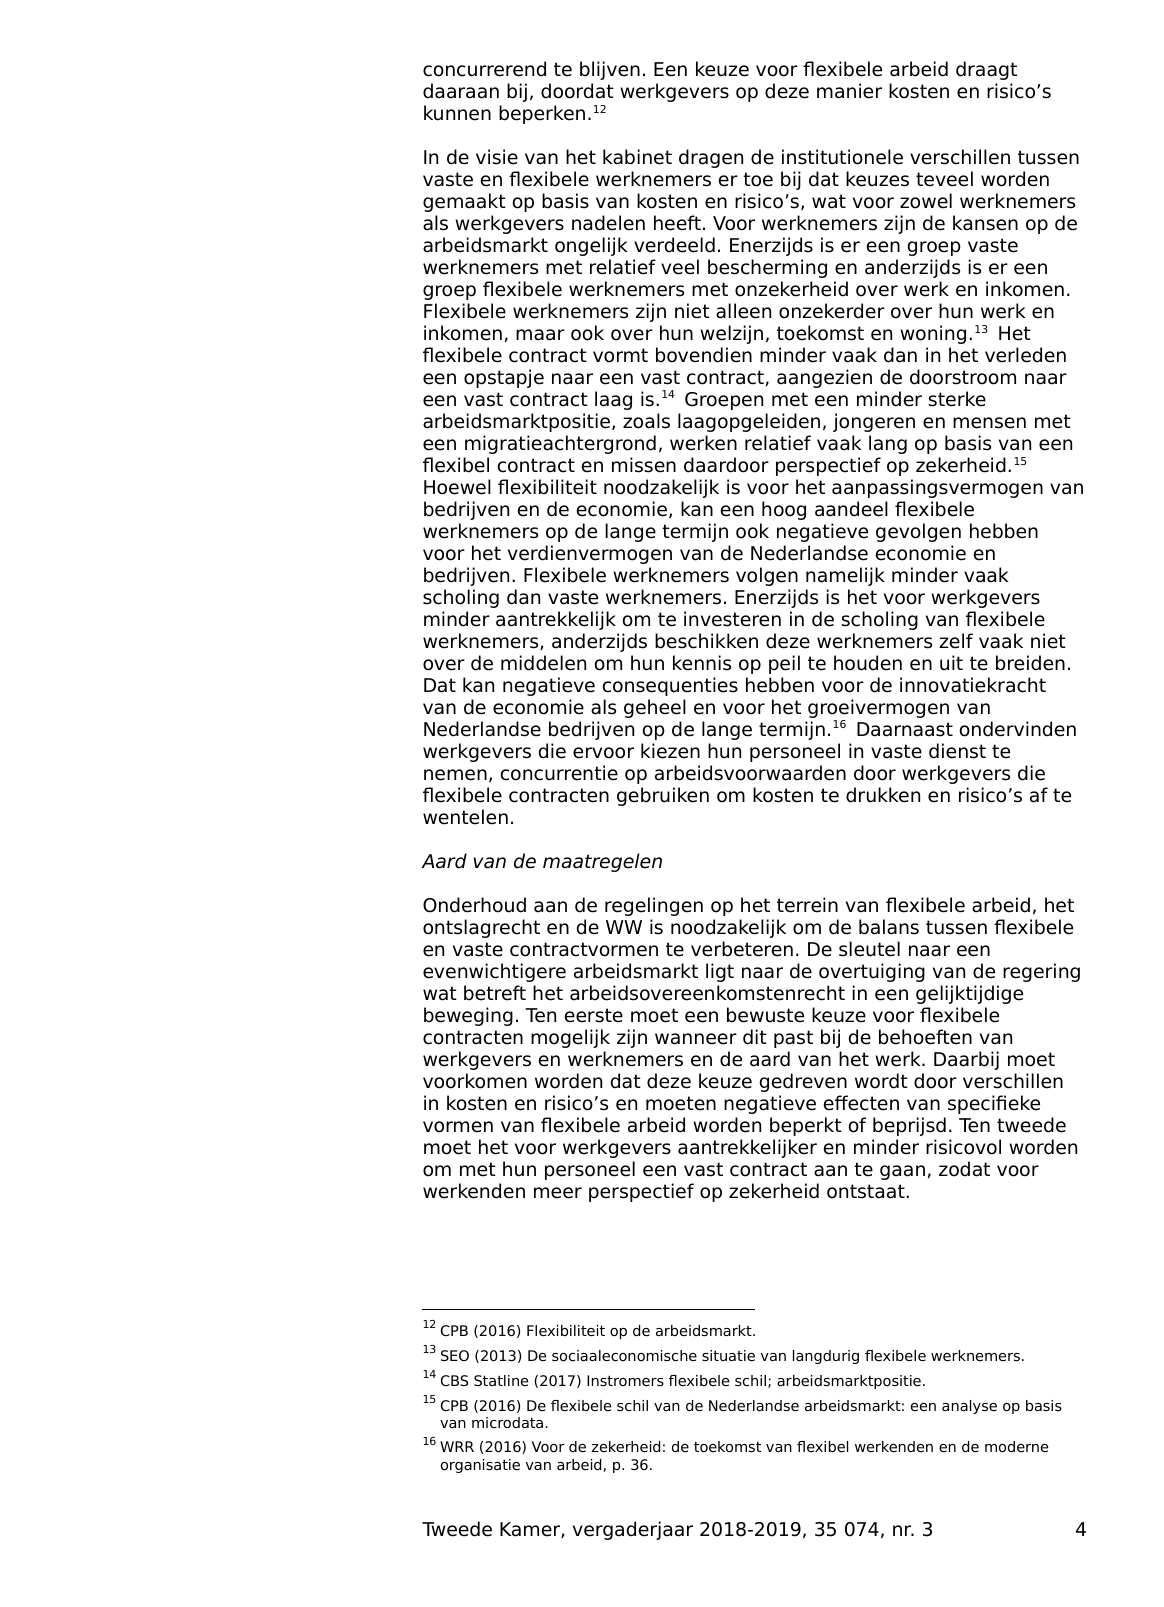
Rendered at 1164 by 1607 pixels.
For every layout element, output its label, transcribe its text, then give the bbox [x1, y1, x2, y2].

text Hoewel flexibiliteit noodzakelijk is voor het aanpassingsvermogen van bedrijven en de economie, kan een hoog aandeel flexibele werknemers op de lange termijn ook negatieve gevolgen hebben voor het verdienvermogen van de Nederlandse economie en bedrijven. Flexibele werknemers volgen namelijk minder vaak scholing dan vaste werknemers. Enerzijds is het voor werkgevers minder aantrekkelijk om te investeren in de scholing van flexibele werknemers, anderzijds beschikken deze werknemers zelf vaak niet over de middelen om hun kennis op peil te houden en uit te breiden. Dat kan negatieve consequenties hebben voor de innovatiekracht van de economie als geheel en voor het groeivermogen van Nederlandse bedrijven op de lange termijn. Daarnaast ondervinden werkgevers die ervoor kiezen hun personeel in vaste dienst te nemen, concurrentie op arbeidsvoorwaarden door werkgevers die flexibele contracten gebruiken om kosten te drukken en risico’s af te wentelen. [422, 477, 1087, 828]
text CPB (2016) Flexibiliteit op de arbeidsmarkt. [422, 1318, 1087, 1341]
text SEO (2013) De sociaaleconomische situatie van langdurig flexibele werknemers. [422, 1343, 1087, 1366]
subtitle Aard van de maatregelen [422, 851, 1087, 873]
text In de visie van het kabinet dragen de institutionele verschillen tussen vaste en flexibele werknemers er toe bij dat keuzes teveel worden gemaakt op basis van kosten en risico’s, wat voor zowel werknemers als werkgevers nadelen heeft. Voor werknemers zijn de kansen op de arbeidsmarkt ongelijk verdeeld. Enerzijds is er een groep vaste werknemers met relatief veel bescherming en anderzijds is er een groep flexibele werknemers met onzekerheid over werk en inkomen. Flexibele werknemers zijn niet alleen onzekerder over hun werk en inkomen, maar ook over hun welzijn, toekomst en woning. Het flexibele contract vormt bovendien minder vaak dan in het verleden een opstapje naar een vast contract, aangezien de doorstroom naar een vast contract laag is. Groepen met een minder sterke arbeidsmarktpositie, zoals laagopgeleiden, jongeren en mensen met een migratieachtergrond, werken relatief vaak lang op basis van een flexibel contract en missen daardoor perspectief op zekerheid. [422, 147, 1087, 477]
text CBS Statline (2017) Instromers flexibele schil; arbeidsmarktpositie. [422, 1368, 1087, 1391]
text concurrerend te blijven. Een keuze voor flexibele arbeid draagt daaraan bij, doordat werkgevers op deze manier kosten en risico’s kunnen beperken. [422, 59, 1087, 125]
text Onderhoud aan de regelingen op het terrein van flexibele arbeid, het ontslagrecht en de WW is noodzakelijk om de balans tussen flexibele en vaste contractvormen te verbeteren. De sleutel naar een evenwichtigere arbeidsmarkt ligt naar de overtuiging van de regering wat betreft het arbeidsovereenkomstenrecht in een gelijktijdige beweging. Ten eerste moet een bewuste keuze voor flexibele contracten mogelijk zijn wanneer dit past bij de behoeften van werkgevers en werknemers en de aard van het werk. Daarbij moet voorkomen worden dat deze keuze gedreven wordt door verschillen in kosten en risico’s en moeten negatieve effecten van specifieke vormen van flexibele arbeid worden beperkt of beprijsd. Ten tweede moet het voor werkgevers aantrekkelijker en minder risicovol worden om met hun personeel een vast contract aan te gaan, zodat voor werkenden meer perspectief op zekerheid ontstaat. [422, 895, 1087, 1203]
text CPB (2016) De flexibele schil van de Nederlandse arbeidsmarkt: een analyse op basis van microdata. [422, 1393, 1087, 1432]
text WRR (2016) Voor de zekerheid: de toekomst van flexibel werkenden en de moderne organisatie van arbeid, p. 36. [422, 1435, 1087, 1474]
